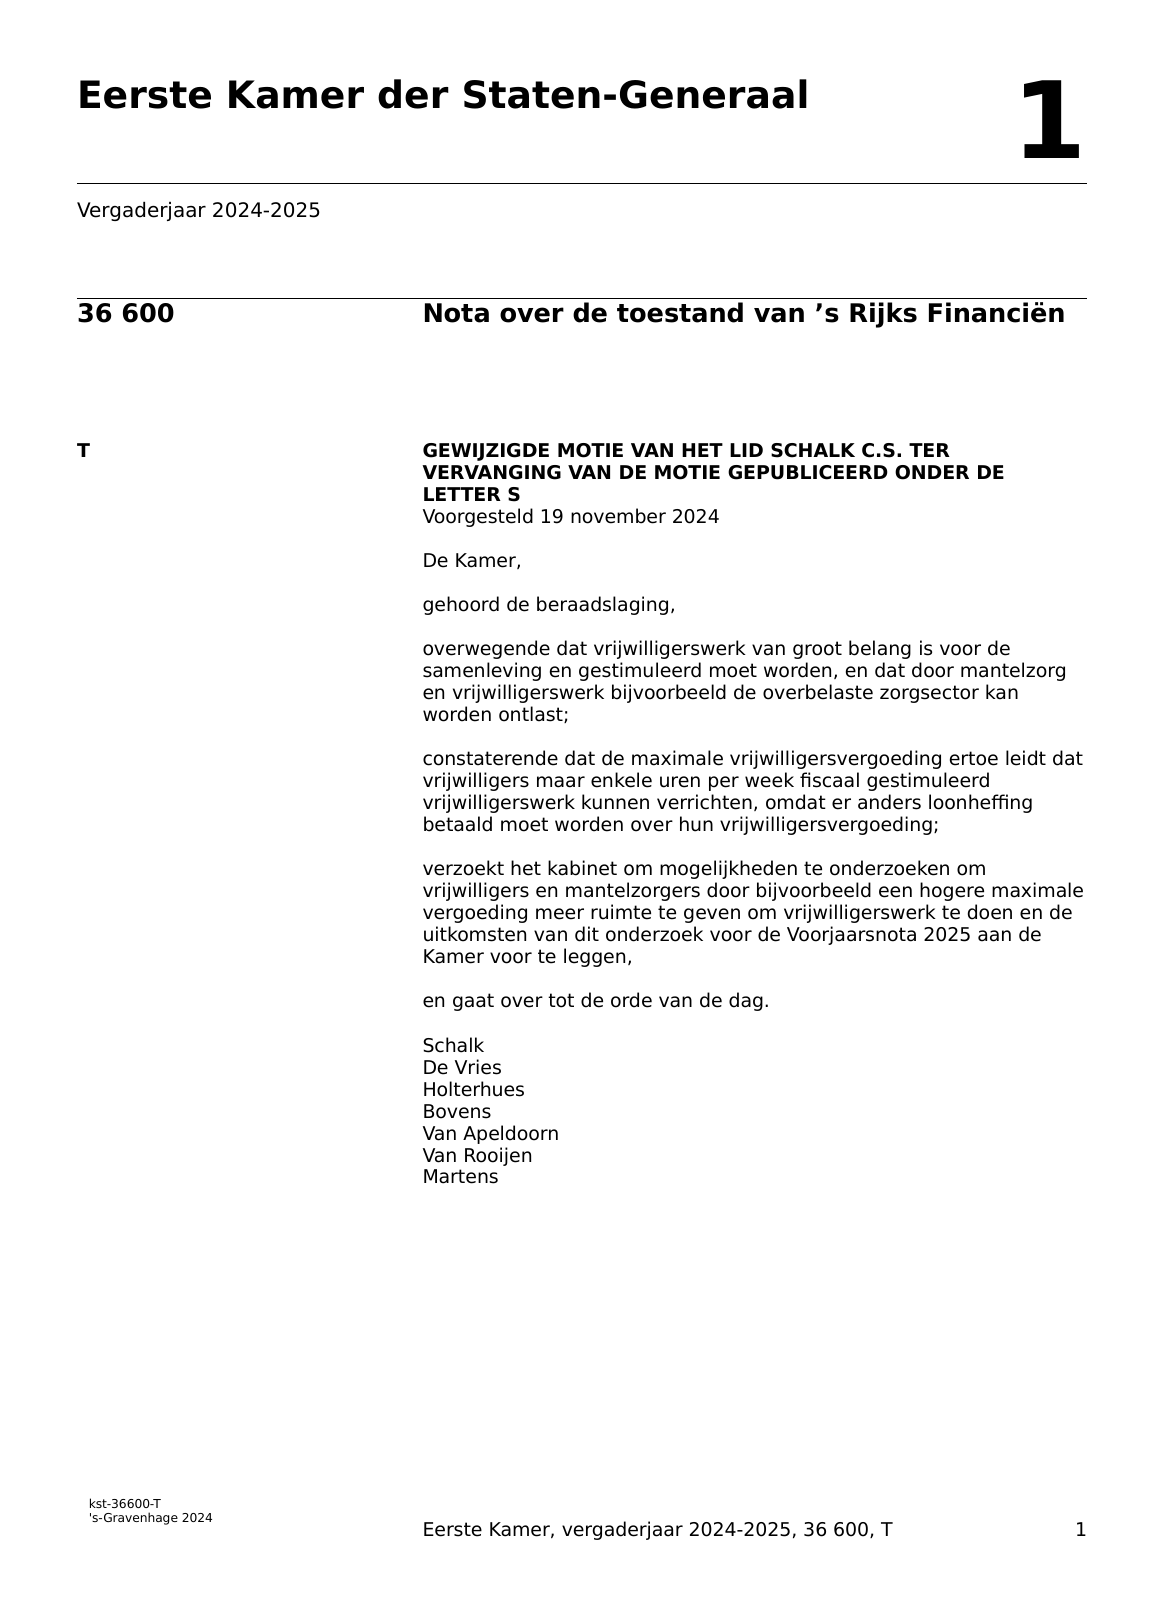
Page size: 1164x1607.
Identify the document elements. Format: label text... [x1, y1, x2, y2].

text 's-Gravenhage 2024 [88, 1511, 323, 1525]
text Voorgesteld 19 november 2024 [422, 506, 1087, 528]
text Van Rooijen [422, 1144, 1087, 1166]
text overwegende dat vrijwilligerswerk van groot belang is voor de samenleving en gestimuleerd moet worden, en dat door mantelzorg en vrijwilligerswerk bijvoorbeeld de overbelaste zorgsector kan worden ontlast; [422, 638, 1087, 726]
text kst-36600-T [88, 1497, 323, 1511]
table_cell Vergaderjaar 2024-2025 [77, 184, 1087, 298]
text Van Apeldoorn [422, 1122, 1087, 1144]
text gehoord de beraadslaging, [422, 594, 1087, 616]
text Schalk [422, 1034, 1087, 1057]
text constaterende dat de maximale vrijwilligersvergoeding ertoe leidt dat vrijwilligers maar enkele uren per week fiscaal gestimuleerd vrijwilligerswerk kunnen verrichten, omdat er anders loonheffing betaald moet worden over hun vrijwilligersvergoeding; [422, 748, 1087, 836]
text De Vries [422, 1057, 1087, 1078]
text Holterhues [422, 1078, 1087, 1101]
text en gaat over tot de orde van de dag. [422, 990, 1087, 1012]
text Martens [422, 1166, 1087, 1188]
text De Kamer, [422, 550, 1087, 572]
text Bovens [422, 1101, 1087, 1122]
table_header 1 [886, 59, 1087, 183]
subtitle 36 600 Nota over de toestand van ’s Rijks Financiën [77, 299, 1087, 329]
table_header Eerste Kamer der Staten-Generaal [77, 59, 886, 183]
subtitle T GEWIJZIGDE MOTIE VAN HET LID SCHALK C.S. TER VERVANGING VAN DE MOTIE GEPUBLICEERD ONDER DE LETTER S [77, 440, 1087, 506]
text verzoekt het kabinet om mogelijkheden te onderzoeken om vrijwilligers en mantelzorgers door bijvoorbeeld een hogere maximale vergoeding meer ruimte te geven om vrijwilligerswerk te doen en de uitkomsten van dit onderzoek voor de Voorjaarsnota 2025 aan de Kamer voor te leggen, [422, 858, 1087, 968]
